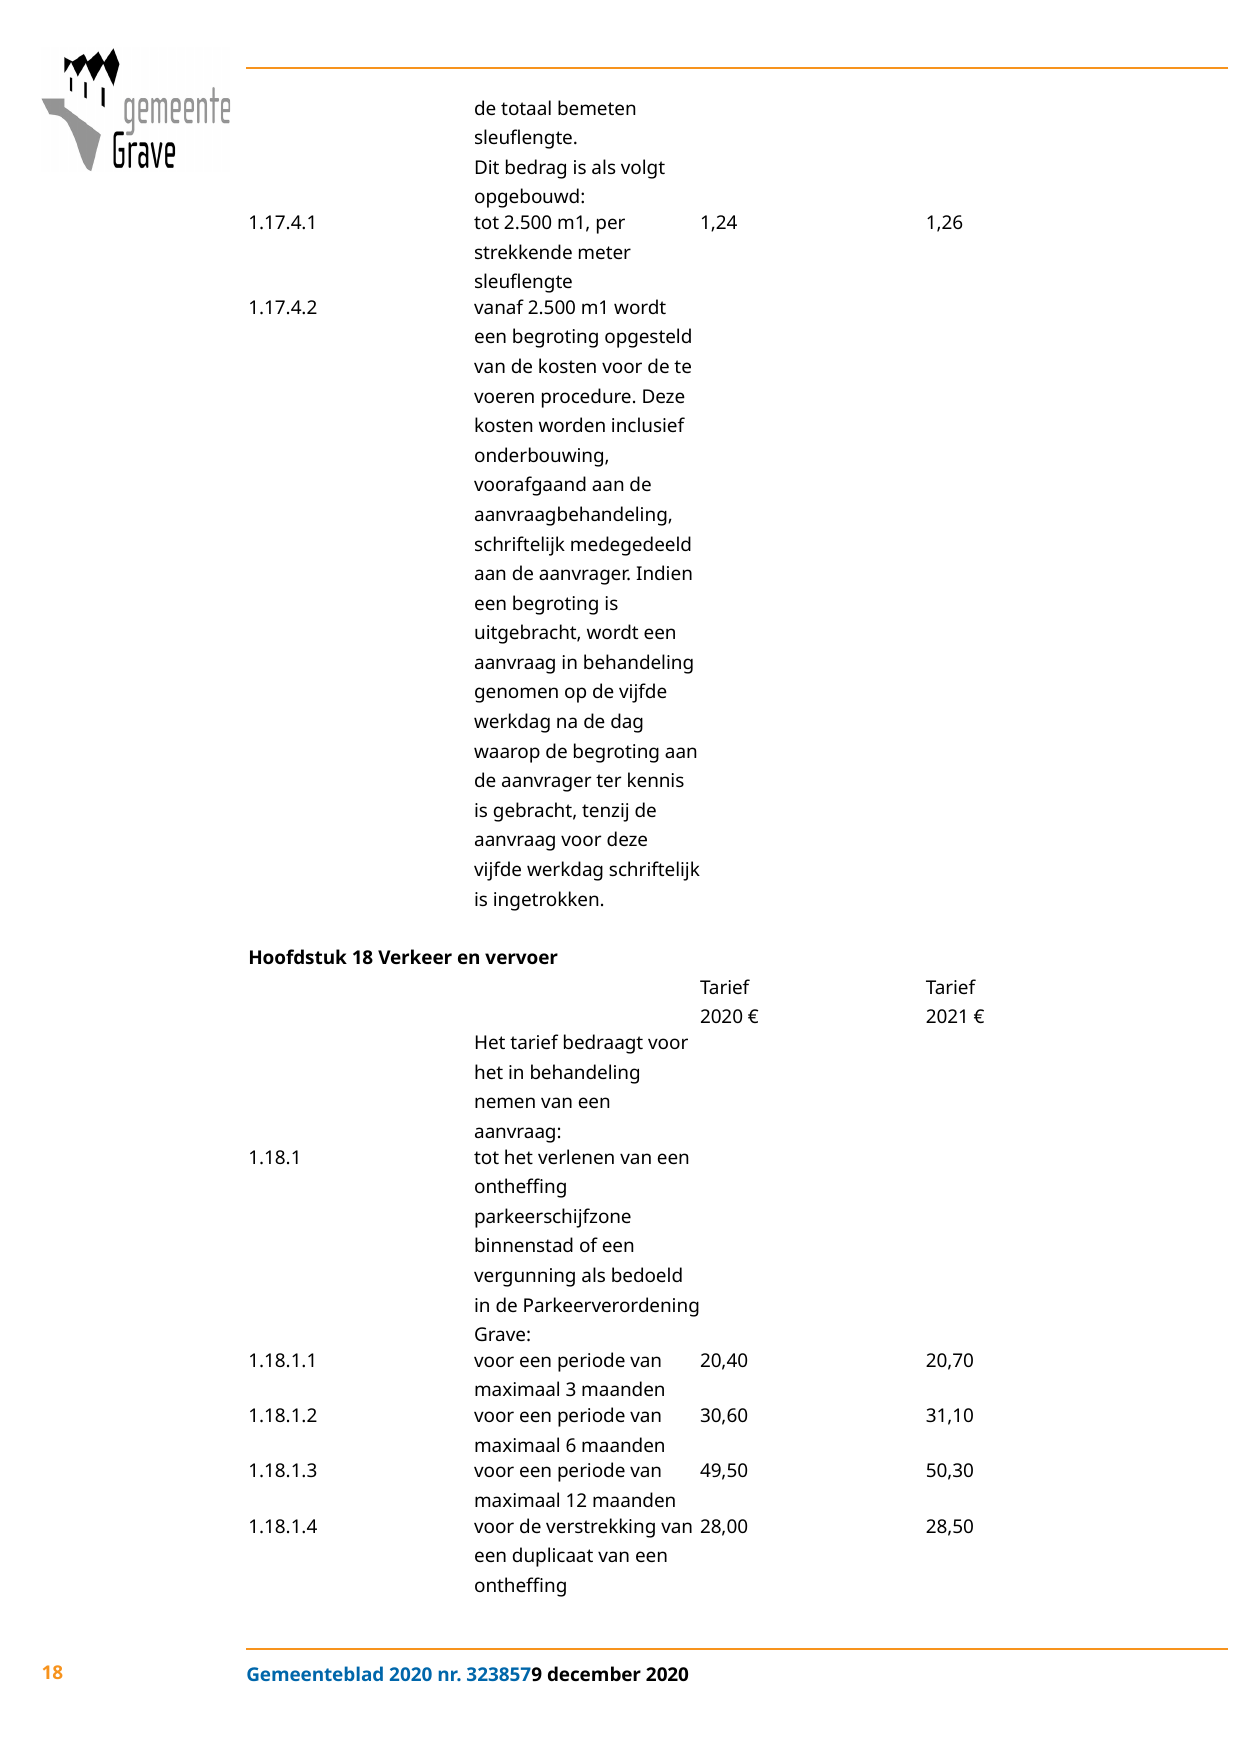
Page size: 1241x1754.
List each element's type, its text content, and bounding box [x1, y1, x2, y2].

table_cell [700, 95, 926, 209]
table_cell 1.18.1.1 [248, 1347, 474, 1402]
table_cell [700, 294, 926, 912]
table_cell voor een periode van maximaal 12 maanden [474, 1458, 700, 1513]
table_cell 1.17.4.1 [248, 209, 474, 294]
table_cell [926, 294, 1152, 912]
table_header Tarief 2020 € [700, 974, 926, 1029]
table_cell 1,24 [700, 209, 926, 294]
table_header [248, 974, 474, 1029]
picture [41, 47, 231, 172]
table_cell 1.18.1.4 [248, 1513, 474, 1598]
table_cell [248, 1029, 474, 1144]
table_cell voor een periode van maximaal 3 maanden [474, 1347, 700, 1402]
table_cell 20,40 [700, 1347, 926, 1402]
table_cell 49,50 [700, 1458, 926, 1513]
table_cell 1.17.4.2 [248, 294, 474, 912]
table_cell 1,26 [926, 209, 1152, 294]
table_cell 1.18.1.3 [248, 1458, 474, 1513]
table_cell de totaal bemeten sleuflengte. Dit bedrag is als volgt opgebouwd: [474, 95, 700, 209]
table_cell vanaf 2.500 m1 wordt een begroting opgesteld van de kosten voor de te voeren procedure. Deze kosten worden inclusief onderbouwing, voorafgaand aan de aanvraagbehandeling, schriftelijk medegedeeld aan de aanvrager. Indien een begroting is uitgebracht, wordt een aanvraag in behandeling genomen op de vijfde werkdag na de dag waarop de begroting aan de aanvrager ter kennis is gebracht, tenzij de aanvraag voor deze vijfde werkdag schriftelijk is ingetrokken. [474, 294, 700, 912]
table_cell 1.18.1.2 [248, 1403, 474, 1458]
text Hoofdstuk 18 Verkeer en vervoer [248, 944, 1152, 970]
table_cell voor de verstrekking van een duplicaat van een ontheffing [474, 1513, 700, 1598]
table_cell 1.18.1 [248, 1144, 474, 1347]
table_cell [926, 95, 1152, 209]
table_header [474, 974, 700, 1029]
table_cell 28,00 [700, 1513, 926, 1598]
table_cell [700, 1029, 926, 1144]
table_cell Het tarief bedraagt voor het in behandeling nemen van een aanvraag: [474, 1029, 700, 1144]
table_cell tot 2.500 m1, per strekkende meter sleuflengte [474, 209, 700, 294]
table_cell 20,70 [926, 1347, 1152, 1402]
table_cell 30,60 [700, 1403, 926, 1458]
table_cell tot het verlenen van een ontheffing parkeerschijfzone binnenstad of een vergunning als bedoeld in de Parkeerverordening Grave: [474, 1144, 700, 1347]
table_cell [248, 95, 474, 209]
table_cell 28,50 [926, 1513, 1152, 1598]
table_cell [926, 1144, 1152, 1347]
table_cell 31,10 [926, 1403, 1152, 1458]
table_cell voor een periode van maximaal 6 maanden [474, 1403, 700, 1458]
table_header Tarief 2021 € [926, 974, 1152, 1029]
table_cell 50,30 [926, 1458, 1152, 1513]
table_cell [700, 1144, 926, 1347]
table_cell [926, 1029, 1152, 1144]
